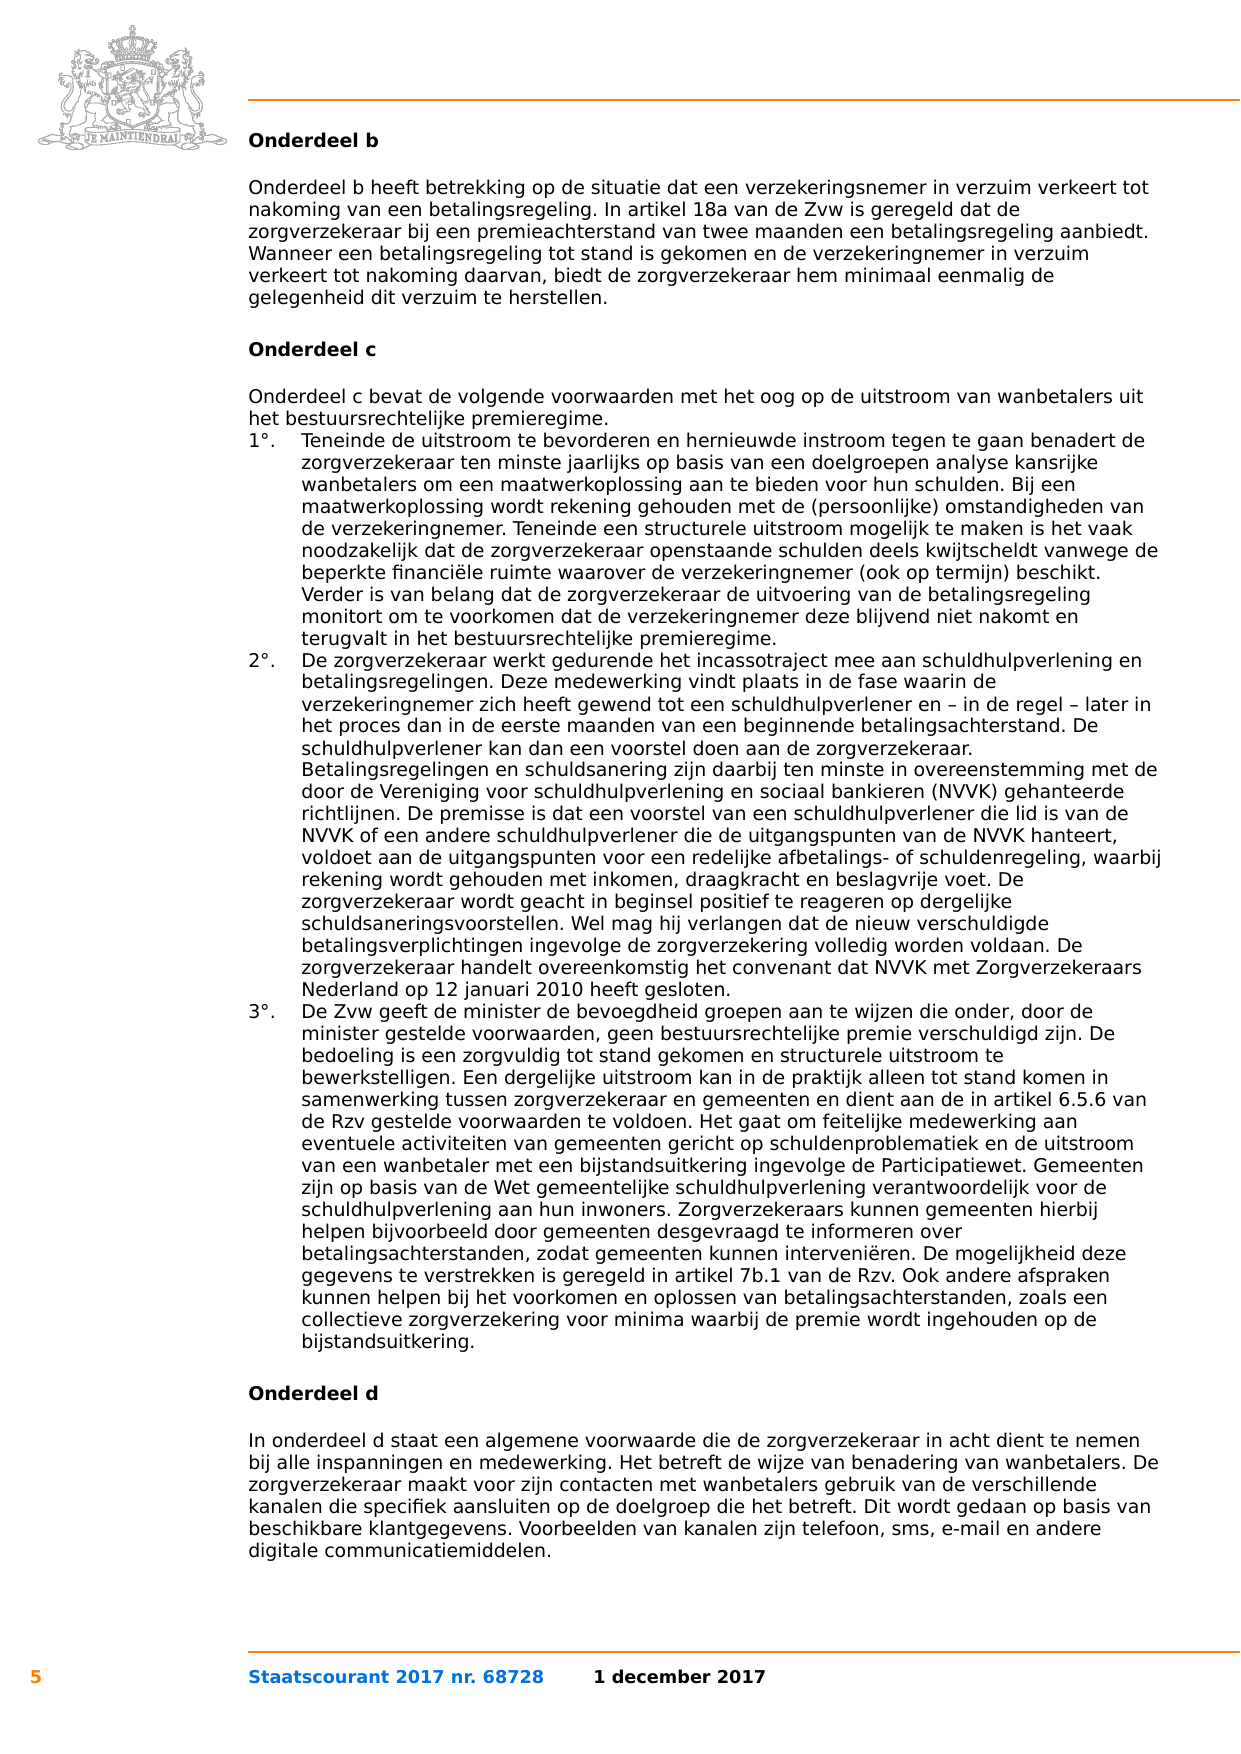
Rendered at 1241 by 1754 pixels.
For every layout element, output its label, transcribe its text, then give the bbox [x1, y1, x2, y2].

text 1°. Teneinde de uitstroom te bevorderen en hernieuwde instroom tegen te gaan benadert de zorgverzekeraar ten minste jaarlijks op basis van een doelgroepen analyse kansrijke wanbetalers om een maatwerkoplossing aan te bieden voor hun schulden. Bij een maatwerkoplossing wordt rekening gehouden met de (persoonlijke) omstandigheden van de verzekeringnemer. Teneinde een structurele uitstroom mogelijk te maken is het vaak noodzakelijk dat de zorgverzekeraar openstaande schulden deels kwijtscheldt vanwege de beperkte financiële ruimte waarover de verzekeringnemer (ook op termijn) beschikt. Verder is van belang dat de zorgverzekeraar de uitvoering van de betalingsregeling monitort om te voorkomen dat de verzekeringnemer deze blijvend niet nakomt en terugvalt in het bestuursrechtelijke premieregime. [248, 430, 1163, 649]
text Onderdeel c bevat de volgende voorwaarden met het oog op de uitstroom van wanbetalers uit het bestuursrechtelijke premieregime. [248, 386, 1163, 430]
subtitle Onderdeel c [248, 339, 1163, 361]
text 2°. De zorgverzekeraar werkt gedurende het incassotraject mee aan schuldhulpverlening en betalingsregelingen. Deze medewerking vindt plaats in de fase waarin de verzekeringnemer zich heeft gewend tot een schuldhulpverlener en – in de regel – later in het proces dan in de eerste maanden van een beginnende betalingsachterstand. De schuldhulpverlener kan dan een voorstel doen aan de zorgverzekeraar. Betalingsregelingen en schuldsanering zijn daarbij ten minste in overeenstemming met de door de Vereniging voor schuldhulpverlening en sociaal bankieren (NVVK) gehanteerde richtlijnen. De premisse is dat een voorstel van een schuldhulpverlener die lid is van de NVVK of een andere schuldhulpverlener die de uitgangspunten van de NVVK hanteert, voldoet aan de uitgangspunten voor een redelijke afbetalings- of schuldenregeling, waarbij rekening wordt gehouden met inkomen, draagkracht en beslagvrije voet. De zorgverzekeraar wordt geacht in beginsel positief te reageren op dergelijke schuldsaneringsvoorstellen. Wel mag hij verlangen dat de nieuw verschuldigde betalingsverplichtingen ingevolge de zorgverzekering volledig worden voldaan. De zorgverzekeraar handelt overeenkomstig het convenant dat NVVK met Zorgverzekeraars Nederland op 12 januari 2010 heeft gesloten. [248, 649, 1163, 1001]
picture [38, 25, 227, 150]
subtitle Onderdeel d [248, 1383, 1163, 1405]
subtitle Onderdeel b [248, 130, 1163, 152]
text 3°. De Zvw geeft de minister de bevoegdheid groepen aan te wijzen die onder, door de minister gestelde voorwaarden, geen bestuursrechtelijke premie verschuldigd zijn. De bedoeling is een zorgvuldig tot stand gekomen en structurele uitstroom te bewerkstelligen. Een dergelijke uitstroom kan in de praktijk alleen tot stand komen in samenwerking tussen zorgverzekeraar en gemeenten en dient aan de in artikel 6.5.6 van de Rzv gestelde voorwaarden te voldoen. Het gaat om feitelijke medewerking aan eventuele activiteiten van gemeenten gericht op schuldenproblematiek en de uitstroom van een wanbetaler met een bijstandsuitkering ingevolge de Participatiewet. Gemeenten zijn op basis van de Wet gemeentelijke schuldhulpverlening verantwoordelijk voor de schuldhulpverlening aan hun inwoners. Zorgverzekeraars kunnen gemeenten hierbij helpen bijvoorbeeld door gemeenten desgevraagd te informeren over betalingsachterstanden, zodat gemeenten kunnen interveniëren. De mogelijkheid deze gegevens te verstrekken is geregeld in artikel 7b.1 van de Rzv. Ook andere afspraken kunnen helpen bij het voorkomen en oplossen van betalingsachterstanden, zoals een collectieve zorgverzekering voor minima waarbij de premie wordt ingehouden op de bijstandsuitkering. [248, 1001, 1163, 1353]
text In onderdeel d staat een algemene voorwaarde die de zorgverzekeraar in acht dient te nemen bij alle inspanningen en medewerking. Het betreft de wijze van benadering van wanbetalers. De zorgverzekeraar maakt voor zijn contacten met wanbetalers gebruik van de verschillende kanalen die specifiek aansluiten op de doelgroep die het betreft. Dit wordt gedaan op basis van beschikbare klantgegevens. Voorbeelden van kanalen zijn telefoon, sms, e-mail en andere digitale communicatiemiddelen. [248, 1430, 1163, 1562]
text Onderdeel b heeft betrekking op de situatie dat een verzekeringsnemer in verzuim verkeert tot nakoming van een betalingsregeling. In artikel 18a van de Zvw is geregeld dat de zorgverzekeraar bij een premieachterstand van twee maanden een betalingsregeling aanbiedt. Wanneer een betalingsregeling tot stand is gekomen en de verzekeringnemer in verzuim verkeert tot nakoming daarvan, biedt de zorgverzekeraar hem minimaal eenmalig de gelegenheid dit verzuim te herstellen. [248, 177, 1163, 309]
